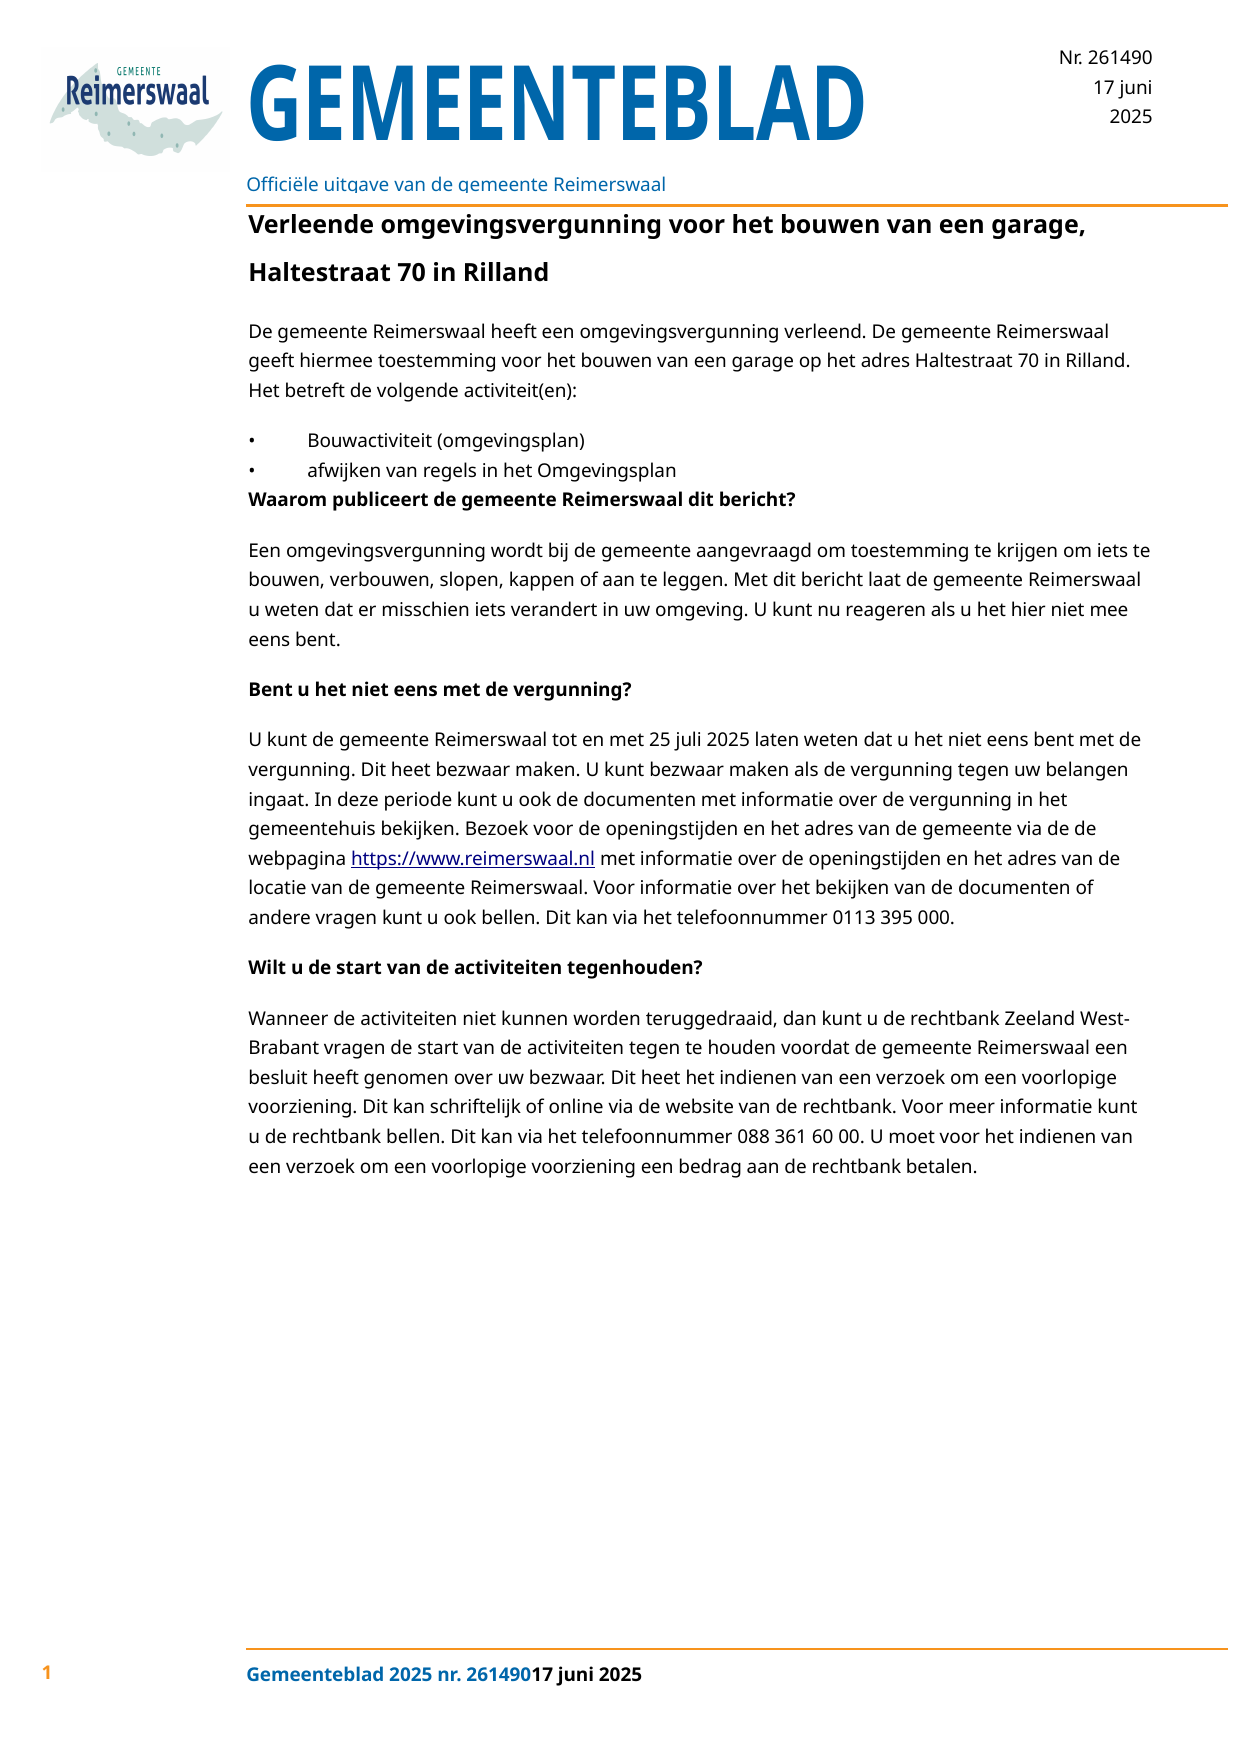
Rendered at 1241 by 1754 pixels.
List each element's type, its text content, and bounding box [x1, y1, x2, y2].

text Waarom publiceert de gemeente Reimerswaal dit bericht? [248, 487, 1152, 512]
text Verleende omgevingsvergunning voor het bouwen van een garage, Haltestraat 70 in Rilland [248, 207, 1152, 288]
text Wilt u de start van de activiteiten tegenhouden? [248, 954, 1152, 980]
picture [41, 47, 231, 172]
text De gemeente Reimerswaal heeft een omgevingsvergunning verleend. De gemeente Reimerswaal geeft hiermee toestemming voor het bouwen van een garage op het adres Haltestraat 70 in Rilland. Het betreft de volgende activiteit(en): [248, 318, 1152, 403]
text Bent u het niet eens met de vergunning? [248, 676, 1152, 702]
text Een omgevingsvergunning wordt bij de gemeente aangevraagd om toestemming te krijgen om iets te bouwen, verbouwen, slopen, kappen of aan te leggen. Met dit bericht laat de gemeente Reimerswaal u weten dat er misschien iets verandert in uw omgeving. U kunt nu reageren als u het hier niet mee eens bent. [248, 537, 1152, 652]
text Wanneer de activiteiten niet kunnen worden teruggedraaid, dan kunt u de rechtbank Zeeland West-Brabant vragen de start van de activiteiten tegen te houden voordat de gemeente Reimerswaal een besluit heeft genomen over uw bezwaar. Dit heet het indienen van een verzoek om een voorlopige voorziening. Dit kan schriftelijk of online via de website van de rechtbank. Voor meer informatie kunt u de rechtbank bellen. Dit kan via het telefoonnummer 088 361 60 00. U moet voor het indienen van een verzoek om een voorlopige voorziening een bedrag aan de rechtbank betalen. [248, 1005, 1152, 1179]
text U kunt de gemeente Reimerswaal tot en met 25 juli 2025 laten weten dat u het niet eens bent met de vergunning. Dit heet bezwaar maken. U kunt bezwaar maken als de vergunning tegen uw belangen ingaat. In deze periode kunt u ook de documenten met informatie over de vergunning in het gemeentehuis bekijken. Bezoek voor de openingstijden en het adres van de gemeente via de de webpagina https://www.reimerswaal.nl met informatie over de openingstijden en het adres van de locatie van de gemeente Reimerswaal. Voor informatie over het bekijken van de documenten of andere vragen kunt u ook bellen. Dit kan via het telefoonnummer 0113 395 000. [248, 727, 1152, 930]
list afwijken van regels in het Omgevingsplan [248, 457, 1152, 483]
list Bouwactiviteit (omgevingsplan) [248, 427, 1152, 453]
